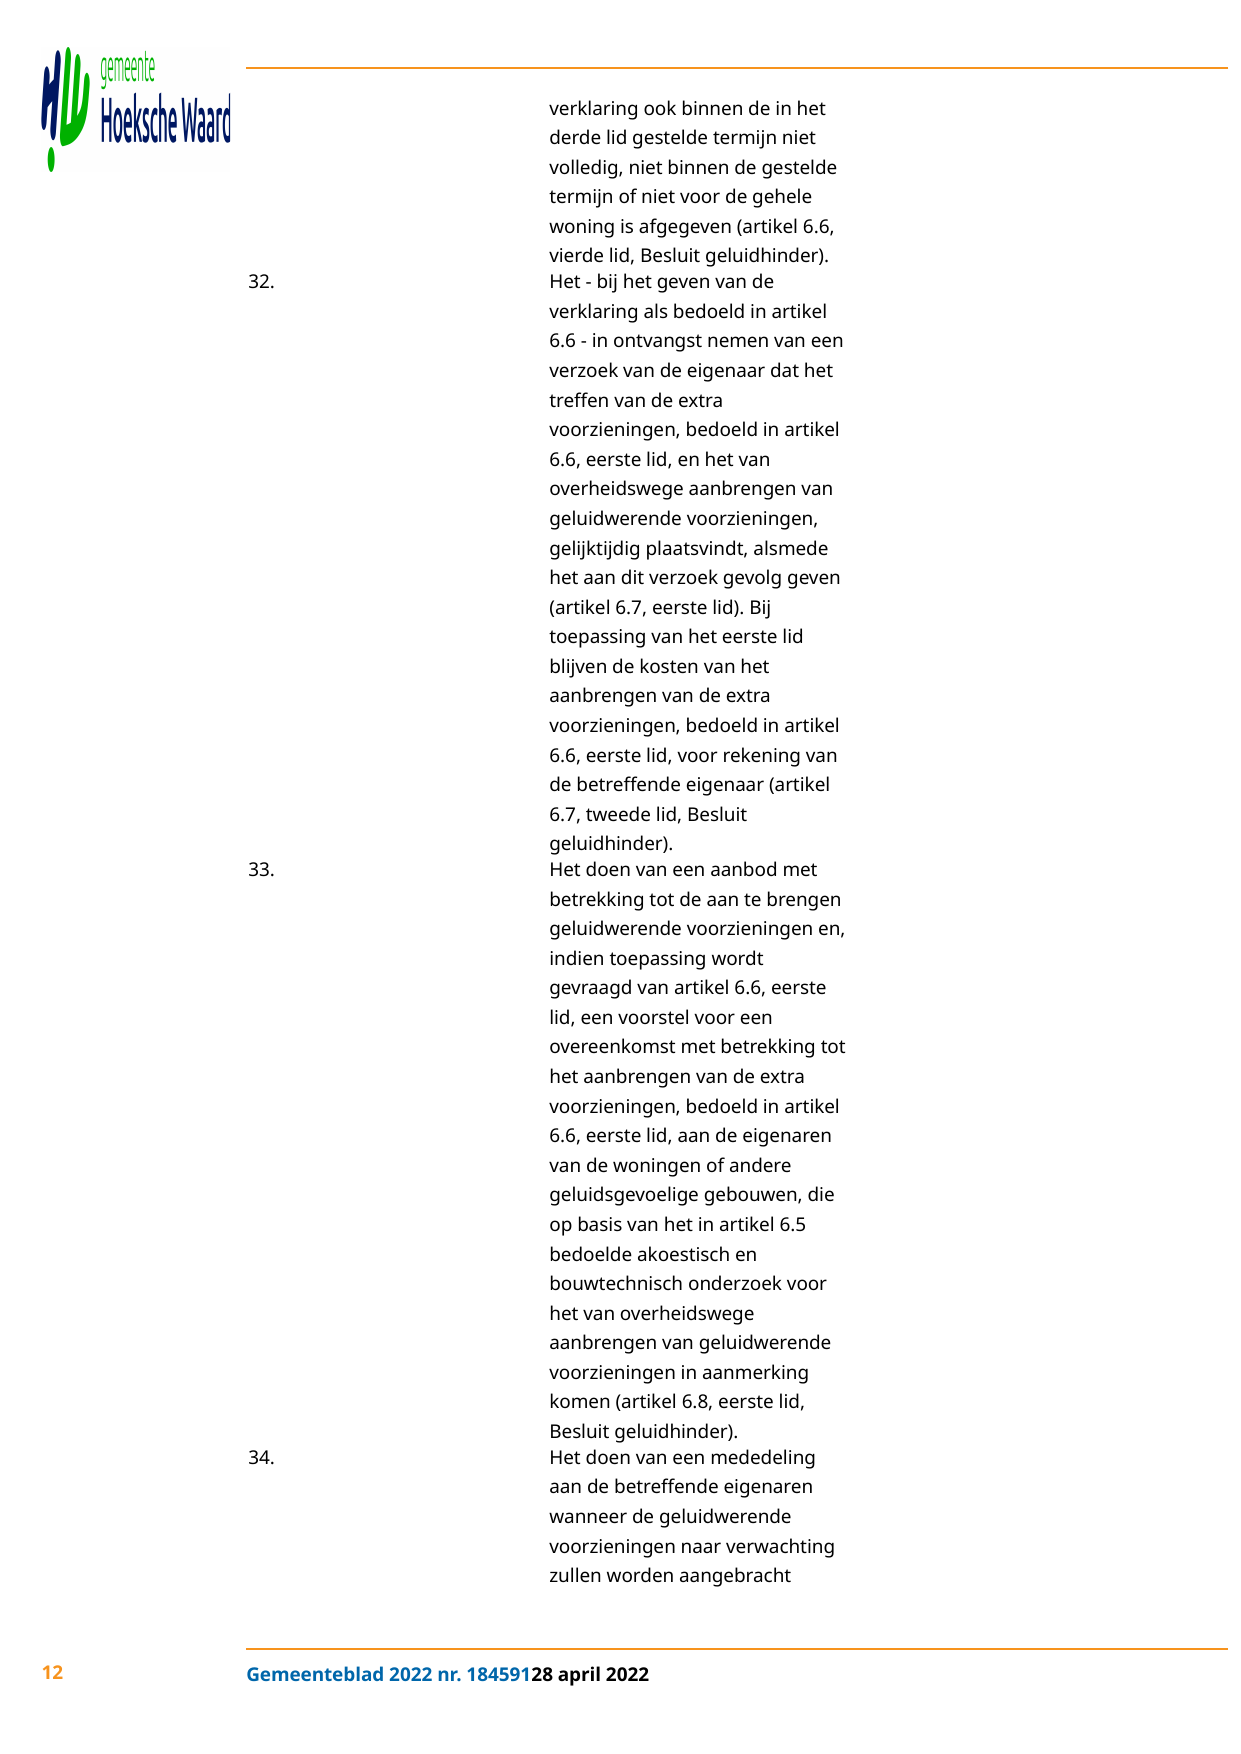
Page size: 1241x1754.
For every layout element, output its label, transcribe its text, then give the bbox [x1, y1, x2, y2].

table_cell Het doen van een aanbod met betrekking tot de aan te brengen geluidwerende voorzieningen en, indien toepassing wordt gevraagd van artikel 6.6, eerste lid, een voorstel voor een overeenkomst met betrekking tot het aanbrengen van de extra voorzieningen, bedoeld in artikel 6.6, eerste lid, aan de eigenaren van de woningen of andere geluidsgevoelige gebouwen, die op basis van het in artikel 6.5 bedoelde akoestisch en bouwtechnisch onderzoek voor het van overheidswege aanbrengen van geluidwerende voorzieningen in aanmerking komen (artikel 6.8, eerste lid, Besluit geluidhinder). [549, 856, 850, 1444]
table_cell verklaring ook binnen de in het derde lid gestelde termijn niet volledig, niet binnen de gestelde termijn of niet voor de gehele woning is afgegeven (artikel 6.6, vierde lid, Besluit geluidhinder). [549, 95, 850, 268]
table_cell [850, 95, 1152, 268]
table_cell [850, 856, 1152, 1444]
table_cell 33. [248, 856, 549, 1444]
table_cell Het - bij het geven van de verklaring als bedoeld in artikel 6.6 - in ontvangst nemen van een verzoek van de eigenaar dat het treffen van de extra voorzieningen, bedoeld in artikel 6.6, eerste lid, en het van overheidswege aanbrengen van geluidwerende voorzieningen, gelijktijdig plaatsvindt, alsmede het aan dit verzoek gevolg geven (artikel 6.7, eerste lid). Bij toepassing van het eerste lid blijven de kosten van het aanbrengen van de extra voorzieningen, bedoeld in artikel 6.6, eerste lid, voor rekening van de betreffende eigenaar (artikel 6.7, tweede lid, Besluit geluidhinder). [549, 269, 850, 856]
picture [41, 47, 231, 172]
table_cell [248, 95, 549, 268]
table_cell Het doen van een mededeling aan de betreffende eigenaren wanneer de geluidwerende voorzieningen naar verwachting zullen worden aangebracht [549, 1444, 850, 1588]
table_cell 34. [248, 1444, 549, 1588]
table_cell [850, 269, 1152, 856]
table_cell 32. [248, 269, 549, 856]
table_cell [850, 1444, 1152, 1588]
